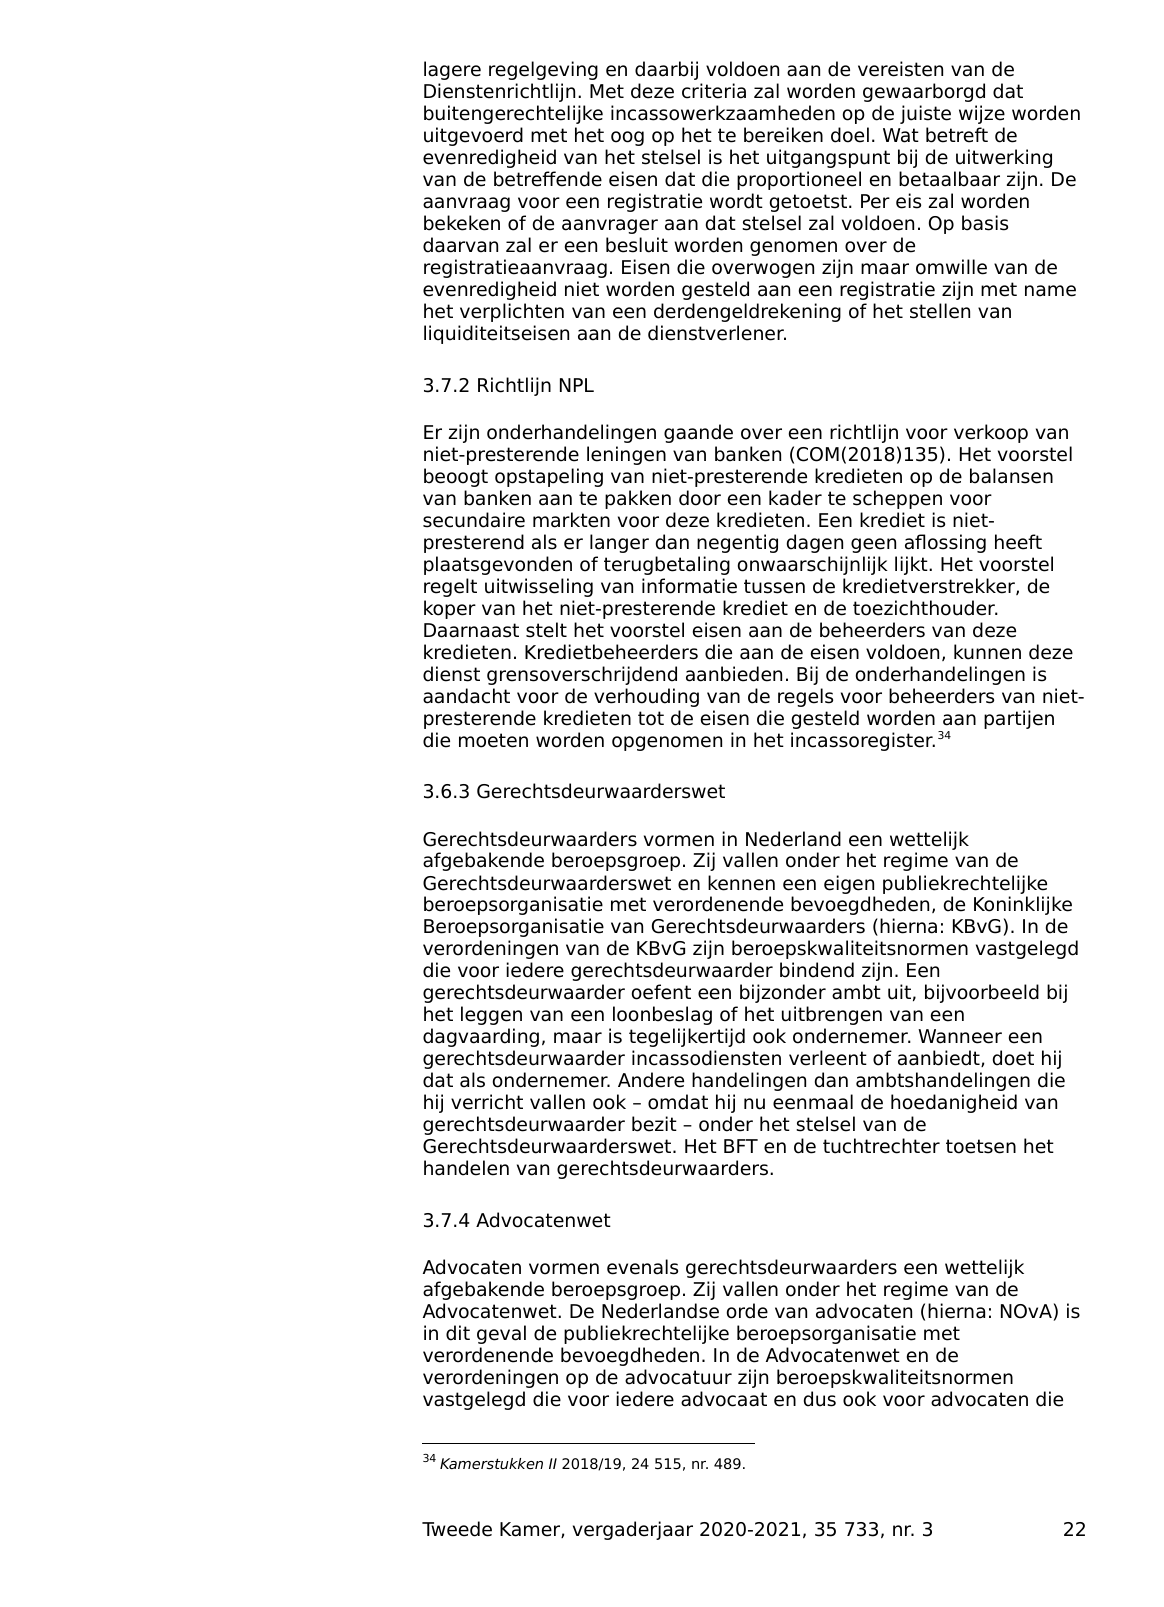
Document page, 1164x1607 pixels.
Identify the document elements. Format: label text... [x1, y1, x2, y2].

text Kamerstukken II 2018/19, 24 515, nr. 489. [422, 1452, 1087, 1474]
text Advocaten vormen evenals gerechtsdeurwaarders een wettelijk afgebakende beroepsgroep. Zij vallen onder het regime van de Advocatenwet. De Nederlandse orde van advocaten (hierna: NOvA) is in dit geval de publiekrechtelijke beroepsorganisatie met verordenende bevoegdheden. In de Advocatenwet en de verordeningen op de advocatuur zijn beroepskwaliteitsnormen vastgelegd die voor iedere advocaat en dus ook voor advocaten die [422, 1257, 1087, 1411]
text lagere regelgeving en daarbij voldoen aan de vereisten van de Dienstenrichtlijn. Met deze criteria zal worden gewaarborgd dat buitengerechtelijke incassowerkzaamheden op de juiste wijze worden uitgevoerd met het oog op het te bereiken doel. Wat betreft de evenredigheid van het stelsel is het uitgangspunt bij de uitwerking van de betreffende eisen dat die proportioneel en betaalbaar zijn. De aanvraag voor een registratie wordt getoetst. Per eis zal worden bekeken of de aanvrager aan dat stelsel zal voldoen. Op basis daarvan zal er een besluit worden genomen over de registratieaanvraag. Eisen die overwogen zijn maar omwille van de evenredigheid niet worden gesteld aan een registratie zijn met name het verplichten van een derdengeldrekening of het stellen van liquiditeitseisen aan de dienstverlener. [422, 59, 1087, 345]
subtitle 3.7.2 Richtlijn NPL [422, 375, 1087, 397]
subtitle 3.7.4 Advocatenwet [422, 1210, 1087, 1232]
text Gerechtsdeurwaarders vormen in Nederland een wettelijk afgebakende beroepsgroep. Zij vallen onder het regime van de Gerechtsdeurwaarderswet en kennen een eigen publiekrechtelijke beroepsorganisatie met verordenende bevoegdheden, de Koninklijke Beroepsorganisatie van Gerechtsdeurwaarders (hierna: KBvG). In de verordeningen van de KBvG zijn beroepskwaliteitsnormen vastgelegd die voor iedere gerechtsdeurwaarder bindend zijn. Een gerechtsdeurwaarder oefent een bijzonder ambt uit, bijvoorbeeld bij het leggen van een loonbeslag of het uitbrengen van een dagvaarding, maar is tegelijkertijd ook ondernemer. Wanneer een gerechtsdeurwaarder incassodiensten verleent of aanbiedt, doet hij dat als ondernemer. Andere handelingen dan ambtshandelingen die hij verricht vallen ook – omdat hij nu eenmaal de hoedanigheid van gerechtsdeurwaarder bezit – onder het stelsel van de Gerechtsdeurwaarderswet. Het BFT en de tuchtrechter toetsen het handelen van gerechtsdeurwaarders. [422, 828, 1087, 1180]
subtitle 3.6.3 Gerechtsdeurwaarderswet [422, 781, 1087, 803]
text Er zijn onderhandelingen gaande over een richtlijn voor verkoop van niet-presterende leningen van banken (COM(2018)135). Het voorstel beoogt opstapeling van niet-presterende kredieten op de balansen van banken aan te pakken door een kader te scheppen voor secundaire markten voor deze kredieten. Een krediet is niet-presterend als er langer dan negentig dagen geen aflossing heeft plaatsgevonden of terugbetaling onwaarschijnlijk lijkt. Het voorstel regelt uitwisseling van informatie tussen de kredietverstrekker, de koper van het niet-presterende krediet en de toezichthouder. Daarnaast stelt het voorstel eisen aan de beheerders van deze kredieten. Kredietbeheerders die aan de eisen voldoen, kunnen deze dienst grensoverschrijdend aanbieden. Bij de onderhandelingen is aandacht voor de verhouding van de regels voor beheerders van niet-presterende kredieten tot de eisen die gesteld worden aan partijen die moeten worden opgenomen in het incassoregister. [422, 422, 1087, 751]
